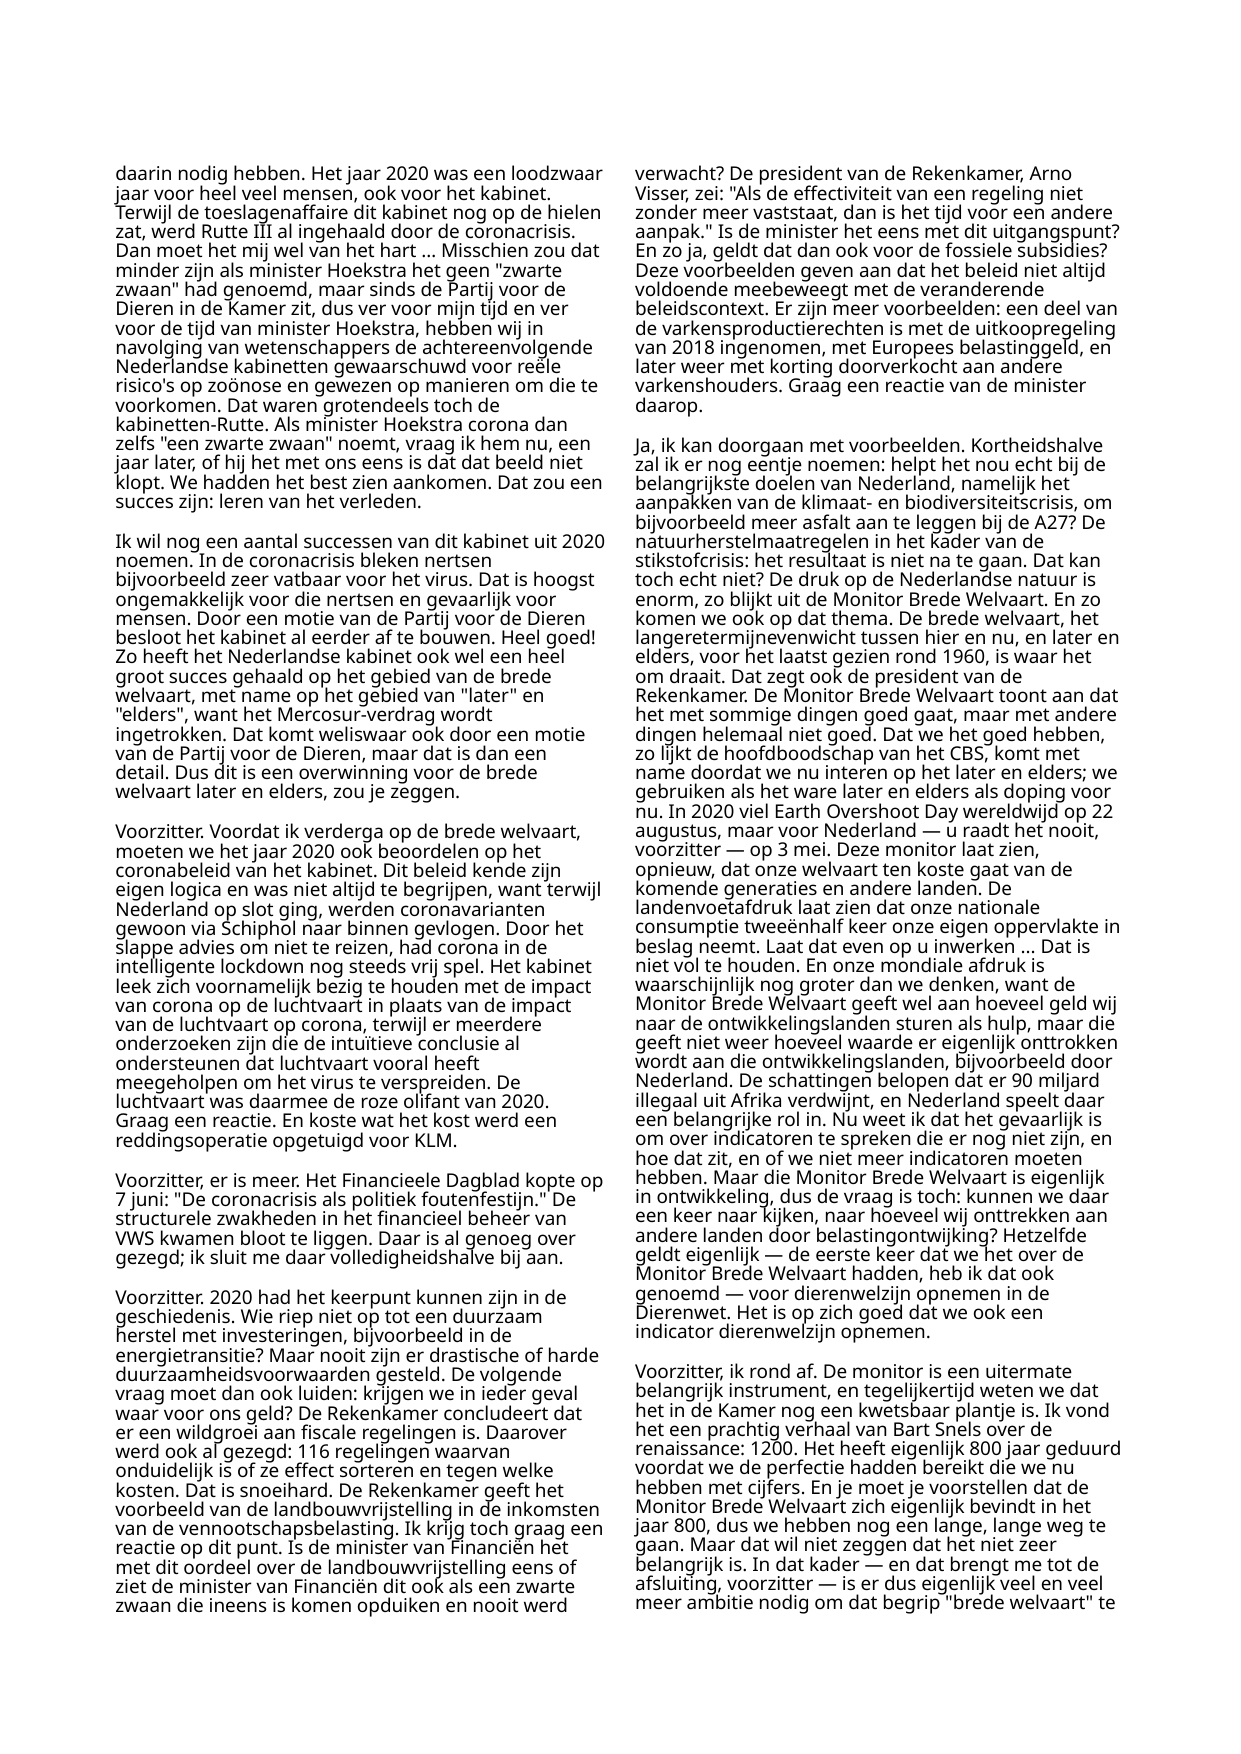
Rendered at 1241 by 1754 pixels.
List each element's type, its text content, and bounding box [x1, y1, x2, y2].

text verwacht? De president van de Rekenkamer, Arno Visser, zei: "Als de effectiviteit van een regeling niet zonder meer vaststaat, dan is het tijd voor een andere aanpak." Is de minister het eens met dit uitgangspunt? En zo ja, geldt dat dan ook voor de fossiele subsidies? Deze voorbeelden geven aan dat het beleid niet altijd voldoende meebeweegt met de veranderende beleidscontext. Er zijn meer voorbeelden: een deel van de varkensproductierechten is met de uitkoopregeling van 2018 ingenomen, met Europees belastinggeld, en later weer met korting doorverkocht aan andere varkenshouders. Graag een reactie van de minister daarop. [635, 165, 1125, 416]
text Ik wil nog een aantal successen van dit kabinet uit 2020 noemen. In de coronacrisis bleken nertsen bijvoorbeeld zeer vatbaar voor het virus. Dat is hoogst ongemakkelijk voor die nertsen en gevaarlijk voor mensen. Door een motie van de Partij voor de Dieren besloot het kabinet al eerder af te bouwen. Heel goed! Zo heeft het Nederlandse kabinet ook wel een heel groot succes gehaald op het gebied van de brede welvaart, met name op het gebied van "later" en "elders", want het Mercosur-verdrag wordt ingetrokken. Dat komt weliswaar ook door een motie van de Partij voor de Dieren, maar dat is dan een detail. Dus dit is een overwinning voor de brede welvaart later en elders, zou je zeggen. [115, 533, 605, 803]
text Voorzitter, er is meer. Het Financieele Dagblad kopte op 7 juni: "De coronacrisis als politiek foutenfestijn." De structurele zwakheden in het financieel beheer van VWS kwamen bloot te liggen. Daar is al genoeg over gezegd; ik sluit me daar volledigheidshalve bij aan. [115, 1172, 605, 1268]
text daarin nodig hebben. Het jaar 2020 was een loodzwaar jaar voor heel veel mensen, ook voor het kabinet. Terwijl de toeslagenaffaire dit kabinet nog op de hielen zat, werd Rutte III al ingehaald door de coronacrisis. Dan moet het mij wel van het hart … Misschien zou dat minder zijn als minister Hoekstra het geen "zwarte zwaan" had genoemd, maar sinds de Partij voor de Dieren in de Kamer zit, dus ver voor mijn tijd en ver voor de tijd van minister Hoekstra, hebben wij in navolging van wetenschappers de achtereenvolgende Nederlandse kabinetten gewaarschuwd voor reële risico's op zoönose en gewezen op manieren om die te voorkomen. Dat waren grotendeels toch de kabinetten-Rutte. Als minister Hoekstra corona dan zelfs "een zwarte zwaan" noemt, vraag ik hem nu, een jaar later, of hij het met ons eens is dat dat beeld niet klopt. We hadden het best zien aankomen. Dat zou een succes zijn: leren van het verleden. [115, 165, 605, 512]
text Voorzitter. 2020 had het keerpunt kunnen zijn in de geschiedenis. Wie riep niet op tot een duurzaam herstel met investeringen, bijvoorbeeld in de energietransitie? Maar nooit zijn er drastische of harde duurzaamheidsvoorwaarden gesteld. De volgende vraag moet dan ook luiden: krijgen we in ieder geval waar voor ons geld? De Rekenkamer concludeert dat er een wildgroei aan fiscale regelingen is. Daarover werd ook al gezegd: 116 regelingen waarvan onduidelijk is of ze effect sorteren en tegen welke kosten. Dat is snoeihard. De Rekenkamer geeft het voorbeeld van de landbouwvrijstelling in de inkomsten van de vennootschapsbelasting. Ik krijg toch graag een reactie op dit punt. Is de minister van Financiën het met dit oordeel over de landbouwvrijstelling eens of ziet de minister van Financiën dit ook als een zwarte zwaan die ineens is komen opduiken en nooit werd [115, 1289, 605, 1616]
text Voorzitter, ik rond af. De monitor is een uitermate belangrijk instrument, en tegelijkertijd weten we dat het in de Kamer nog een kwetsbaar plantje is. Ik vond het een prachtig verhaal van Bart Snels over de renaissance: 1200. Het heeft eigenlijk 800 jaar geduurd voordat we de perfectie hadden bereikt die we nu hebben met cijfers. En je moet je voorstellen dat de Monitor Brede Welvaart zich eigenlijk bevindt in het jaar 800, dus we hebben nog een lange, lange weg te gaan. Maar dat wil niet zeggen dat het niet zeer belangrijk is. In dat kader — en dat brengt me tot de afsluiting, voorzitter — is er dus eigenlijk veel en veel meer ambitie nodig om dat begrip "brede welvaart" te [635, 1363, 1125, 1613]
text Voorzitter. Voordat ik verderga op de brede welvaart, moeten we het jaar 2020 ook beoordelen op het coronabeleid van het kabinet. Dit beleid kende zijn eigen logica en was niet altijd te begrijpen, want terwijl Nederland op slot ging, werden coronavarianten gewoon via Schiphol naar binnen gevlogen. Door het slappe advies om niet te reizen, had corona in de intelligente lockdown nog steeds vrij spel. Het kabinet leek zich voornamelijk bezig te houden met de impact van corona op de luchtvaart in plaats van de impact van de luchtvaart op corona, terwijl er meerdere onderzoeken zijn die de intuïtieve conclusie al ondersteunen dat luchtvaart vooral heeft meegeholpen om het virus te verspreiden. De luchtvaart was daarmee de roze olifant van 2020. Graag een reactie. En koste wat het kost werd een reddingsoperatie opgetuigd voor KLM. [115, 823, 605, 1151]
text Ja, ik kan doorgaan met voorbeelden. Kortheidshalve zal ik er nog eentje noemen: helpt het nou echt bij de belangrijkste doelen van Nederland, namelijk het aanpakken van de klimaat- en biodiversiteitscrisis, om bijvoorbeeld meer asfalt aan te leggen bij de A27? De natuurherstelmaatregelen in het kader van de stikstofcrisis: het resultaat is niet na te gaan. Dat kan toch echt niet? De druk op de Nederlandse natuur is enorm, zo blijkt uit de Monitor Brede Welvaart. En zo komen we ook op dat thema. De brede welvaart, het langeretermijnevenwicht tussen hier en nu, en later en elders, voor het laatst gezien rond 1960, is waar het om draait. Dat zegt ook de president van de Rekenkamer. De Monitor Brede Welvaart toont aan dat het met sommige dingen goed gaat, maar met andere dingen helemaal niet goed. Dat we het goed hebben, zo lijkt de hoofdboodschap van het CBS, komt met name doordat we nu interen op het later en elders; we gebruiken als het ware later en elders als doping voor nu. In 2020 viel Earth Overshoot Day wereldwijd op 22 augustus, maar voor Nederland — u raadt het nooit, voorzitter — op 3 mei. Deze monitor laat zien, opnieuw, dat onze welvaart ten koste gaat van de komende generaties en andere landen. De landenvoetafdruk laat zien dat onze nationale consumptie tweeënhalf keer onze eigen oppervlakte in beslag neemt. Laat dat even op u inwerken ... Dat is niet vol te houden. En onze mondiale afdruk is waarschijnlijk nog groter dan we denken, want de Monitor Brede Welvaart geeft wel aan hoeveel geld wij naar de ontwikkelingslanden sturen als hulp, maar die geeft niet weer hoeveel waarde er eigenlijk onttrokken wordt aan die ontwikkelingslanden, bijvoorbeeld door Nederland. De schattingen belopen dat er 90 miljard illegaal uit Afrika verdwijnt, en Nederland speelt daar een belangrijke rol in. Nu weet ik dat het gevaarlijk is om over indicatoren te spreken die er nog niet zijn, en hoe dat zit, en of we niet meer indicatoren moeten hebben. Maar die Monitor Brede Welvaart is eigenlijk in ontwikkeling, dus de vraag is toch: kunnen we daar een keer naar kijken, naar hoeveel wij onttrekken aan andere landen door belastingontwijking? Hetzelfde geldt eigenlijk — de eerste keer dat we het over de Monitor Brede Welvaart hadden, heb ik dat ook genoemd — voor dierenwelzijn opnemen in de Dierenwet. Het is op zich goed dat we ook een indicator dierenwelzijn opnemen. [635, 437, 1125, 1342]
